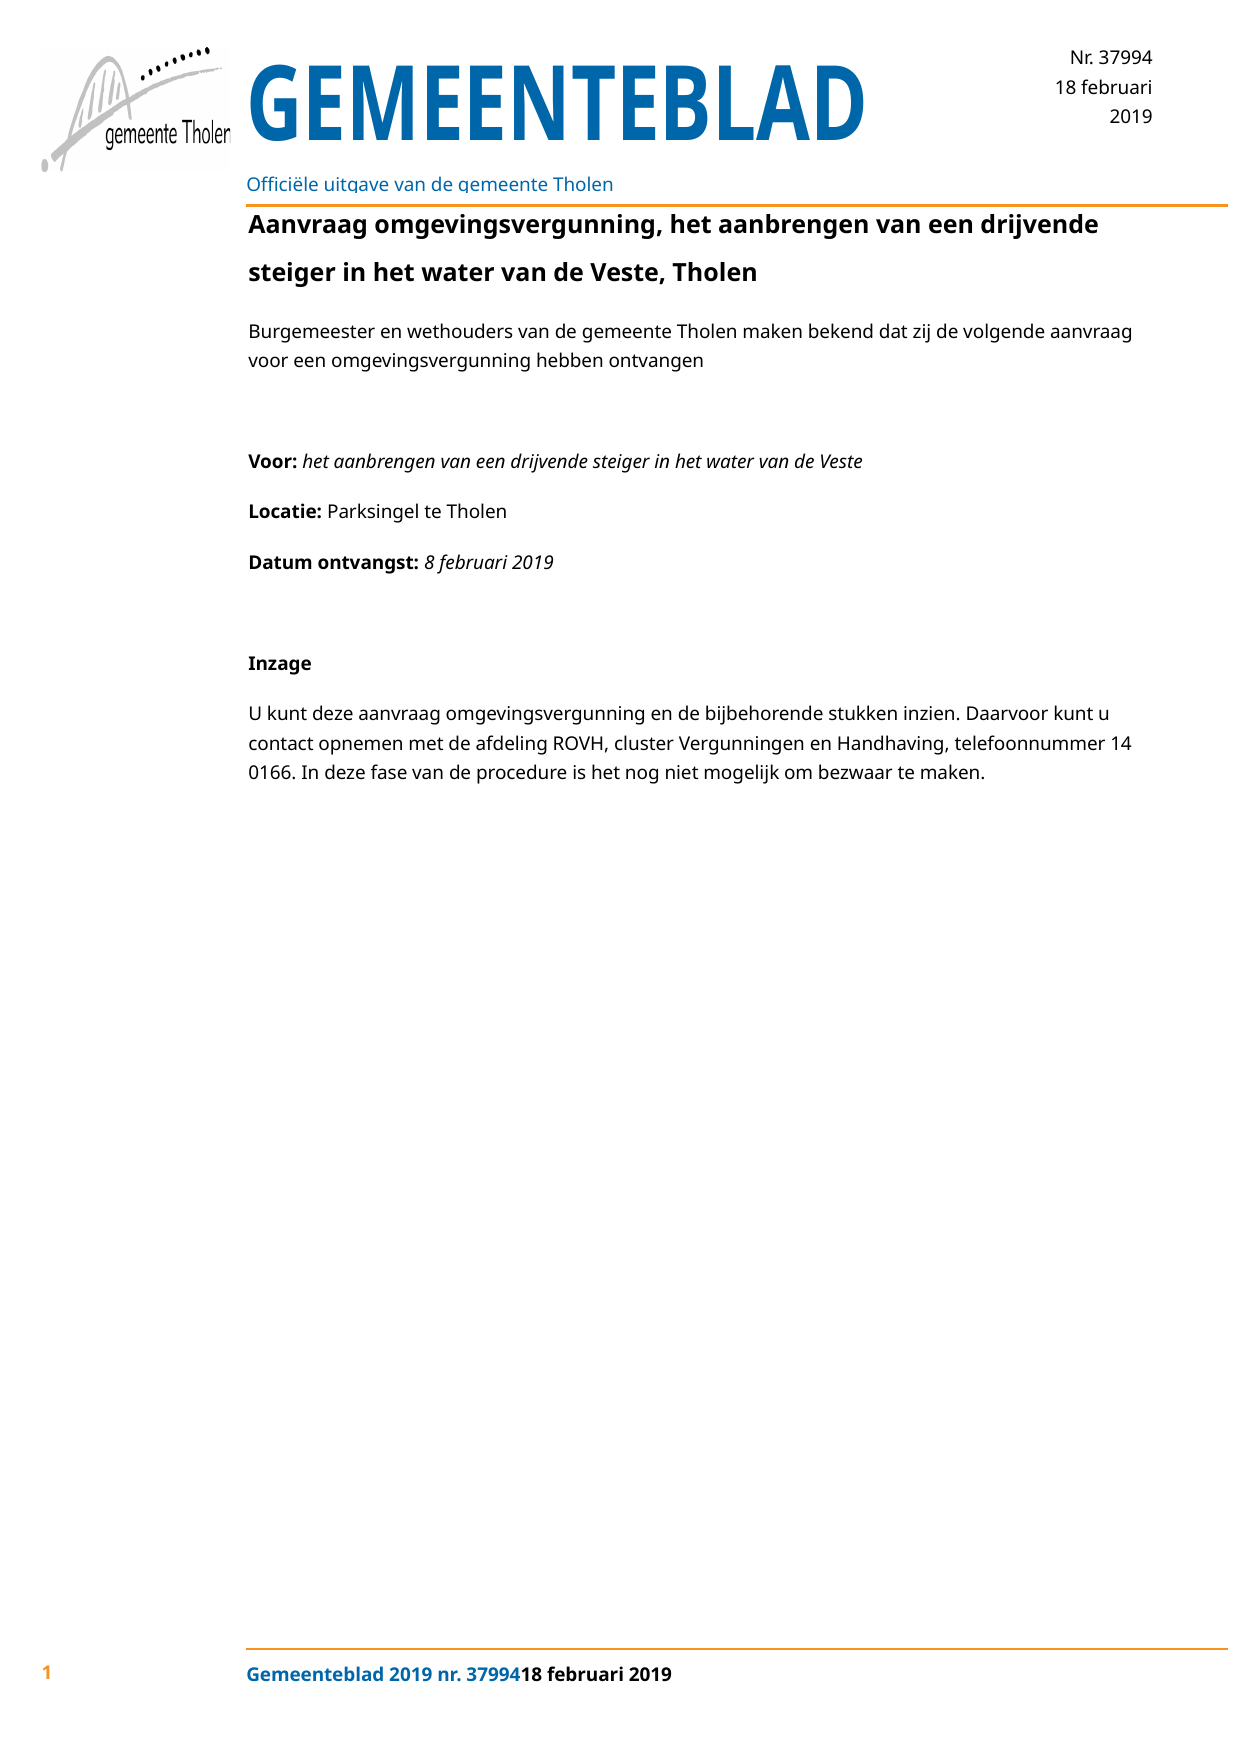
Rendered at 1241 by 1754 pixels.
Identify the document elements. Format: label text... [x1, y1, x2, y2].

text Aanvraag omgevingsvergunning, het aanbrengen van een drijvende steiger in het water van de Veste, Tholen [248, 207, 1152, 288]
text Voor: het aanbrengen van een drijvende steiger in het water van de Veste [248, 448, 1152, 474]
picture [41, 47, 231, 172]
text U kunt deze aanvraag omgevingsvergunning en de bijbehorende stukken inzien. Daarvoor kunt u contact opnemen met de afdeling ROVH, cluster Vergunningen en Handhaving, telefoonnummer 14 0166. In deze fase van de procedure is het nog niet mogelijk om bezwaar te maken. [248, 700, 1152, 785]
text Burgemeester en wethouders van de gemeente Tholen maken bekend dat zij de volgende aanvraag voor een omgevingsvergunning hebben ontvangen [248, 318, 1152, 373]
text Inzage [248, 650, 1152, 676]
text Locatie: Parksingel te Tholen [248, 499, 1152, 524]
text Datum ontvangst: 8 februari 2019 [248, 549, 1152, 575]
